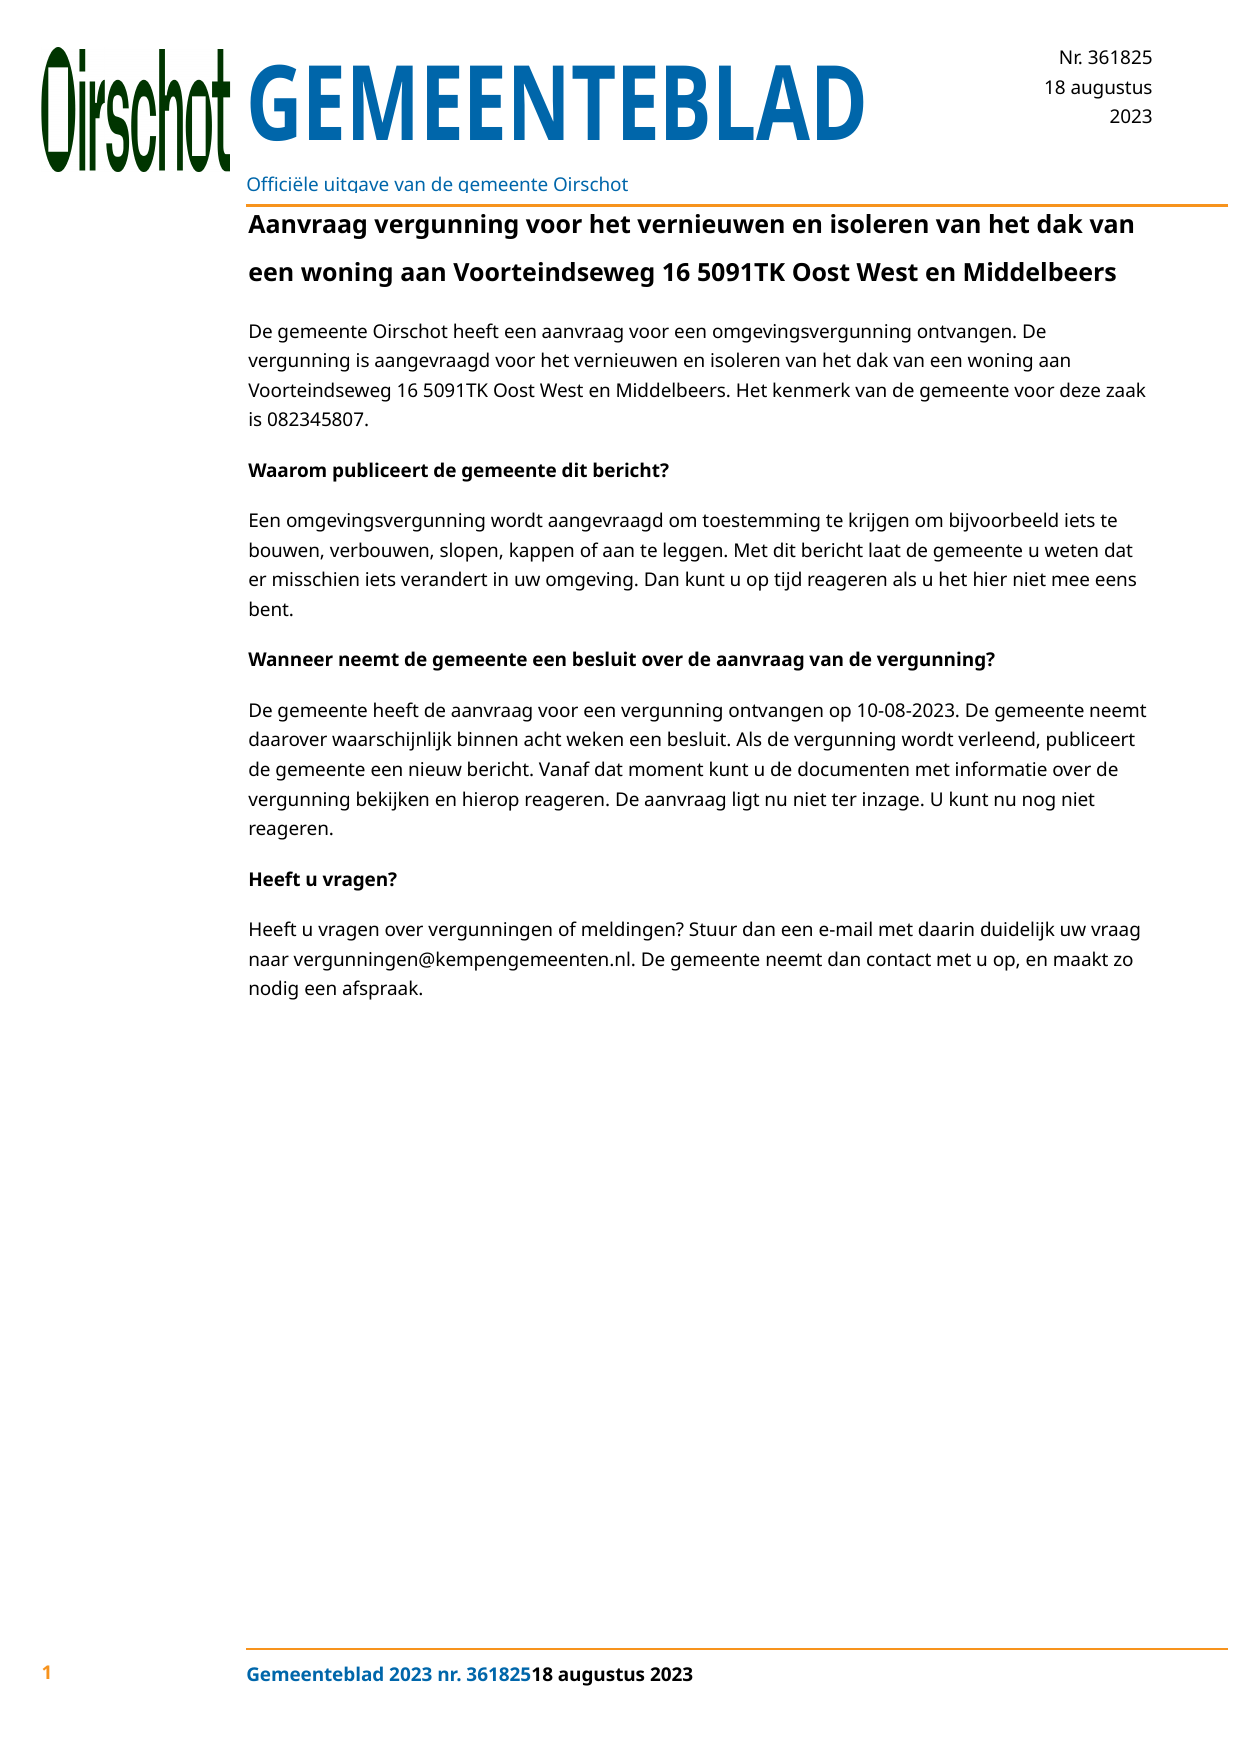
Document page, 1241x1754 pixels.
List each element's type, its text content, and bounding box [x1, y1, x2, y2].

text Aanvraag vergunning voor het vernieuwen en isoleren van het dak van een woning aan Voorteindseweg 16 5091TK Oost West en Middelbeers [248, 207, 1152, 288]
text Heeft u vragen? [248, 866, 1152, 892]
text Wanneer neemt de gemeente een besluit over de aanvraag van de vergunning? [248, 647, 1152, 672]
text De gemeente heeft de aanvraag voor een vergunning ontvangen op 10-08-2023. De gemeente neemt daarover waarschijnlijk binnen acht weken een besluit. Als de vergunning wordt verleend, publiceert de gemeente een nieuw bericht. Vanaf dat moment kunt u de documenten met informatie over de vergunning bekijken en hierop reageren. De aanvraag ligt nu niet ter inzage. U kunt nu nog niet reageren. [248, 697, 1152, 841]
picture [41, 47, 231, 172]
text De gemeente Oirschot heeft een aanvraag voor een omgevingsvergunning ontvangen. De vergunning is aangevraagd voor het vernieuwen en isoleren van het dak van een woning aan Voorteindseweg 16 5091TK Oost West en Middelbeers. Het kenmerk van de gemeente voor deze zaak is 082345807. [248, 318, 1152, 432]
text Een omgevingsvergunning wordt aangevraagd om toestemming te krijgen om bijvoorbeeld iets te bouwen, verbouwen, slopen, kappen of aan te leggen. Met dit bericht laat de gemeente u weten dat er misschien iets verandert in uw omgeving. Dan kunt u op tijd reageren als u het hier niet mee eens bent. [248, 507, 1152, 622]
text Heeft u vragen over vergunningen of meldingen? Stuur dan een e-mail met daarin duidelijk uw vraag naar vergunningen@kempengemeenten.nl. De gemeente neemt dan contact met u op, en maakt zo nodig een afspraak. [248, 916, 1152, 1001]
text Waarom publiceert de gemeente dit bericht? [248, 457, 1152, 483]
